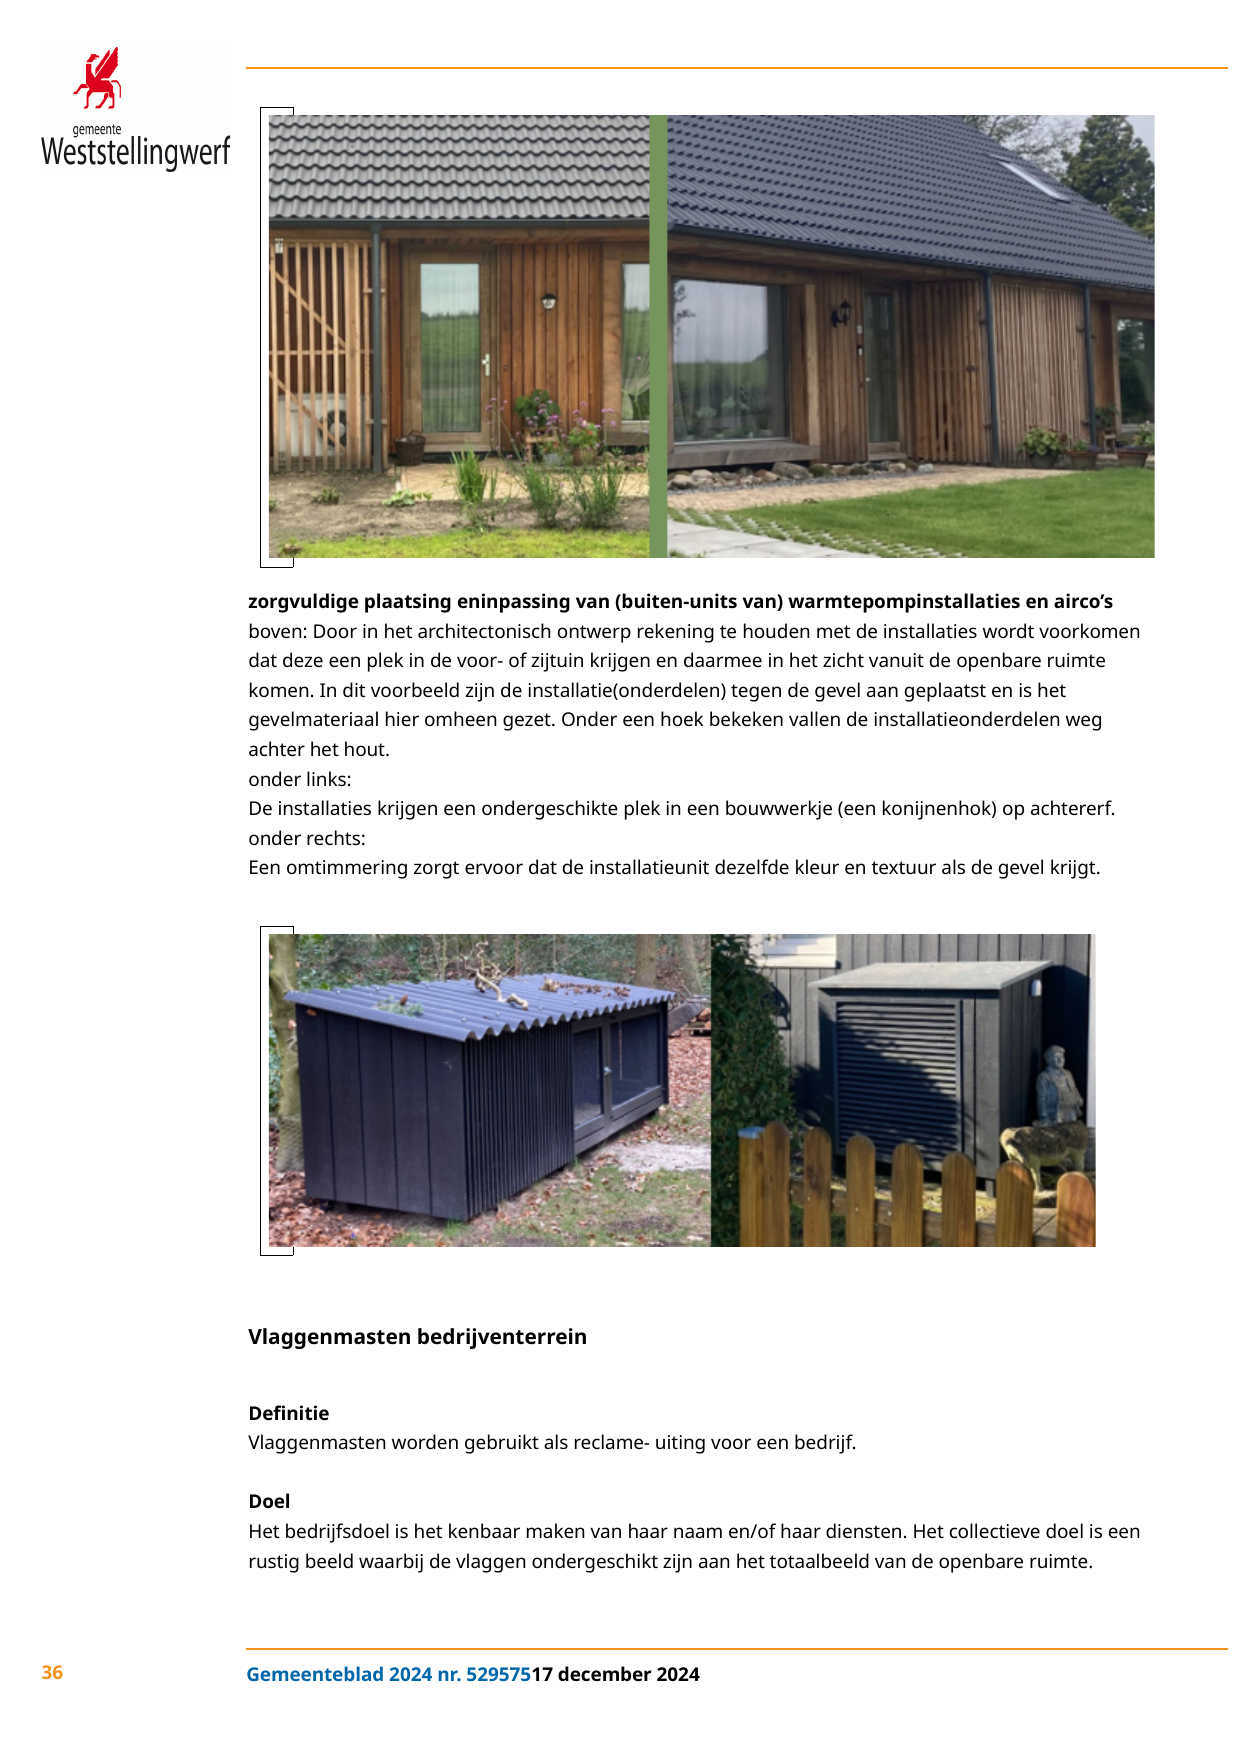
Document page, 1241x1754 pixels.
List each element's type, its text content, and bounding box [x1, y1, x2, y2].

picture [268, 934, 1096, 1247]
text Doel [248, 1489, 1152, 1514]
picture [41, 47, 231, 172]
text Het bedrijfsdoel is het kenbaar maken van haar naam en/of haar diensten. Het collectieve doel is een rustig beeld waarbij de vlaggen ondergeschikt zijn aan het totaalbeeld van de openbare ruimte. [248, 1518, 1152, 1573]
text Vlaggenmasten worden gebruikt als reclame- uiting voor een bedrijf. [248, 1429, 1152, 1455]
picture [268, 115, 1155, 558]
text boven: Door in het architectonisch ontwerp rekening te houden met de installaties wordt voorkomen dat deze een plek in de voor- of zijtuin krijgen en daarmee in het zicht vanuit de openbare ruimte komen. In dit voorbeeld zijn de installatie(onderdelen) tegen de gevel aan geplaatst en is het gevelmateriaal hier omheen gezet. Onder een hoek bekeken vallen de installatieonderdelen weg achter het hout. [248, 618, 1152, 762]
text Vlaggenmasten bedrijventerrein [248, 1322, 1152, 1351]
text Definitie [248, 1400, 1152, 1426]
text onder rechts: Een omtimmering zorgt ervoor dat de installatieunit dezelfde kleur en textuur als de gevel krijgt. [248, 825, 1152, 880]
text onder links: De installaties krijgen een ondergeschikte plek in een bouwwerkje (een konijnenhok) op achtererf. [248, 766, 1152, 821]
text zorgvuldige plaatsing eninpassing van (buiten-units van) warmtepompinstallaties en airco’s [248, 588, 1152, 614]
